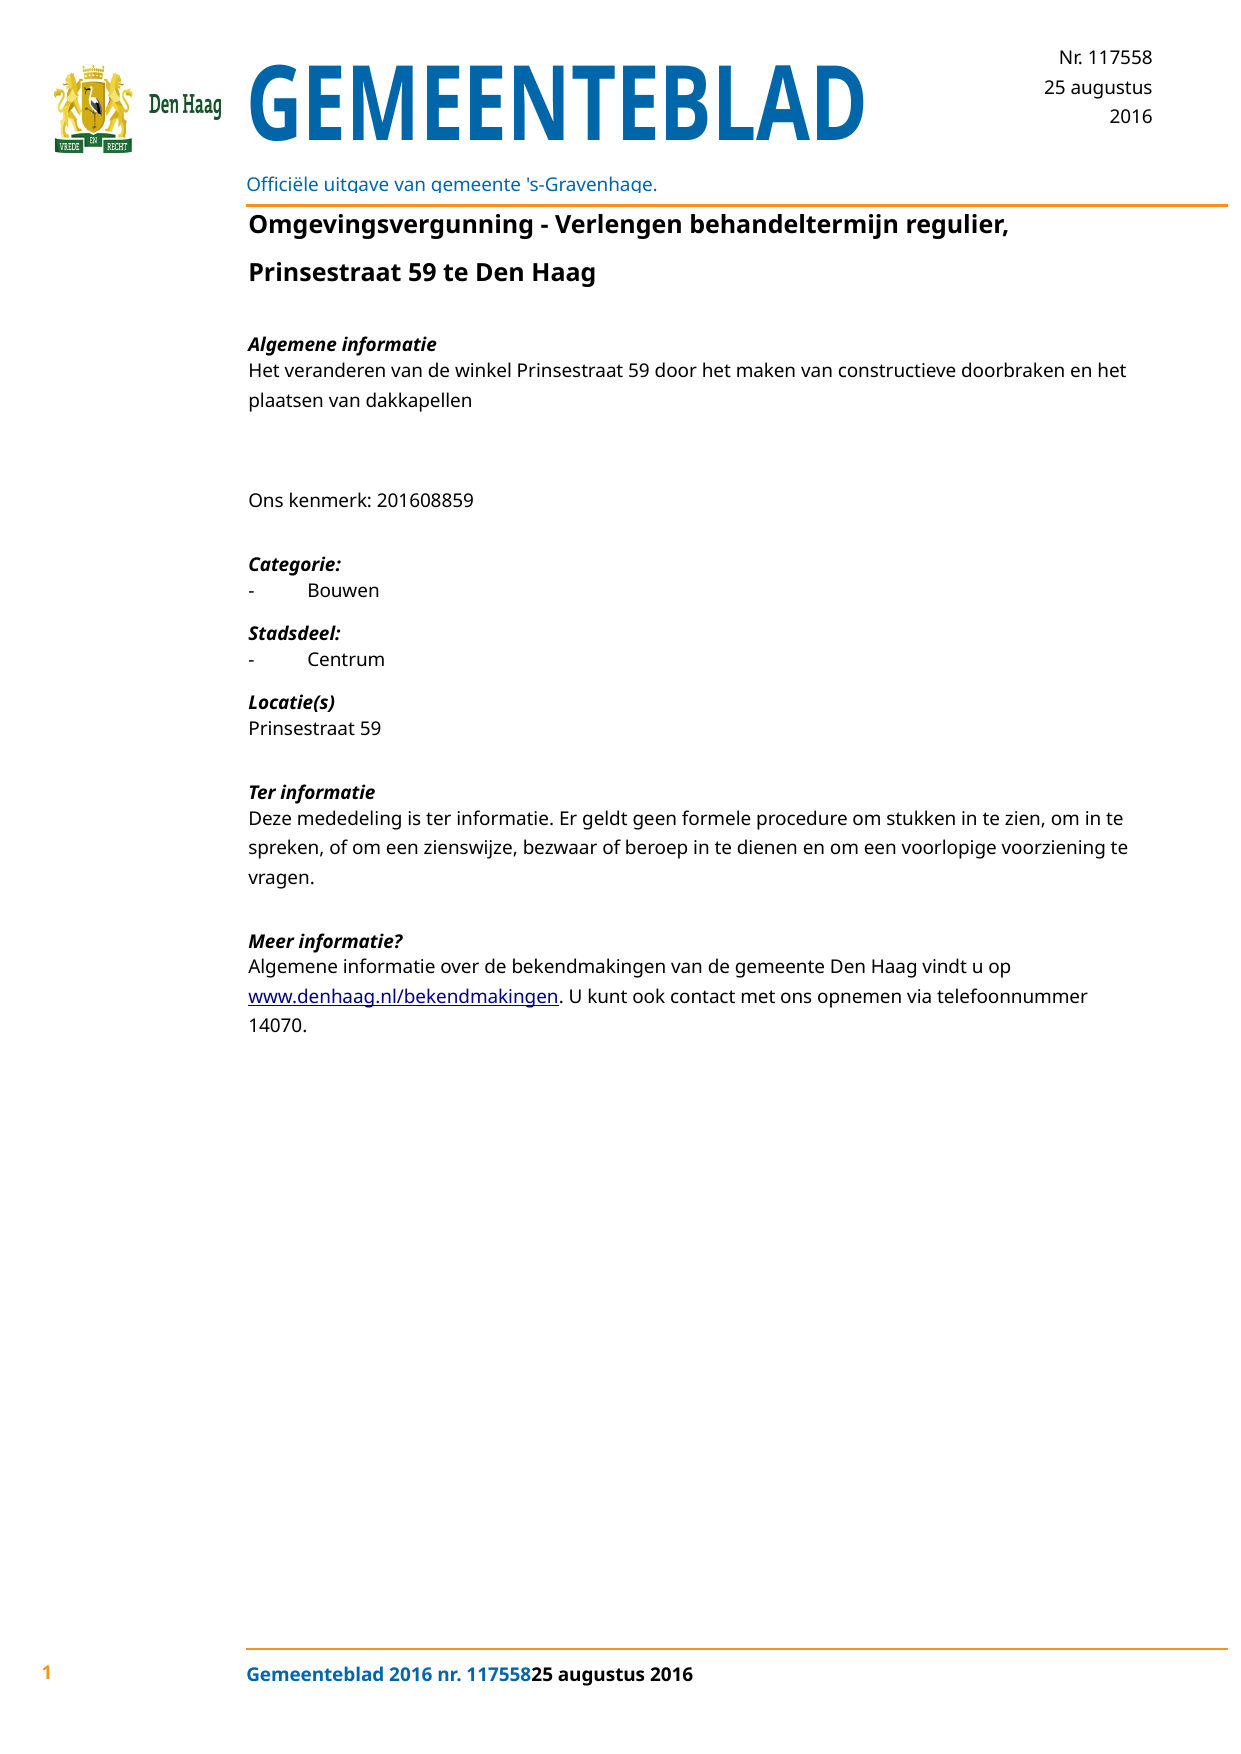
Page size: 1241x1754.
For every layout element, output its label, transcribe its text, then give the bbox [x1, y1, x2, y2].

text Algemene informatie [248, 331, 1152, 357]
text Categorie: [248, 552, 1152, 577]
text Algemene informatie over de bekendmakingen van de gemeente Den Haag vindt u op www.denhaag.nl/bekendmakingen. U kunt ook contact met ons opnemen via telefoonnummer 14070. [248, 953, 1152, 1038]
text Locatie(s) [248, 689, 1152, 715]
text Meer informatie? [248, 928, 1152, 953]
text Het veranderen van de winkel Prinsestraat 59 door het maken van constructieve doorbraken en het plaatsen van dakkapellen [248, 357, 1152, 412]
list Centrum [248, 646, 1152, 672]
text Omgevingsvergunning - Verlengen behandeltermijn regulier, Prinsestraat 59 te Den Haag [248, 207, 1152, 288]
picture [41, 47, 231, 172]
text Prinsestraat 59 [248, 715, 1152, 741]
text Ons kenmerk: 201608859 [248, 488, 1152, 513]
text Ter informatie [248, 779, 1152, 805]
text Deze mededeling is ter informatie. Er geldt geen formele procedure om stukken in te zien, om in te spreken, of om een zienswijze, bezwaar of beroep in te dienen en om een voorlopige voorziening te vragen. [248, 805, 1152, 889]
list Bouwen [248, 577, 1152, 603]
text Stadsdeel: [248, 620, 1152, 646]
